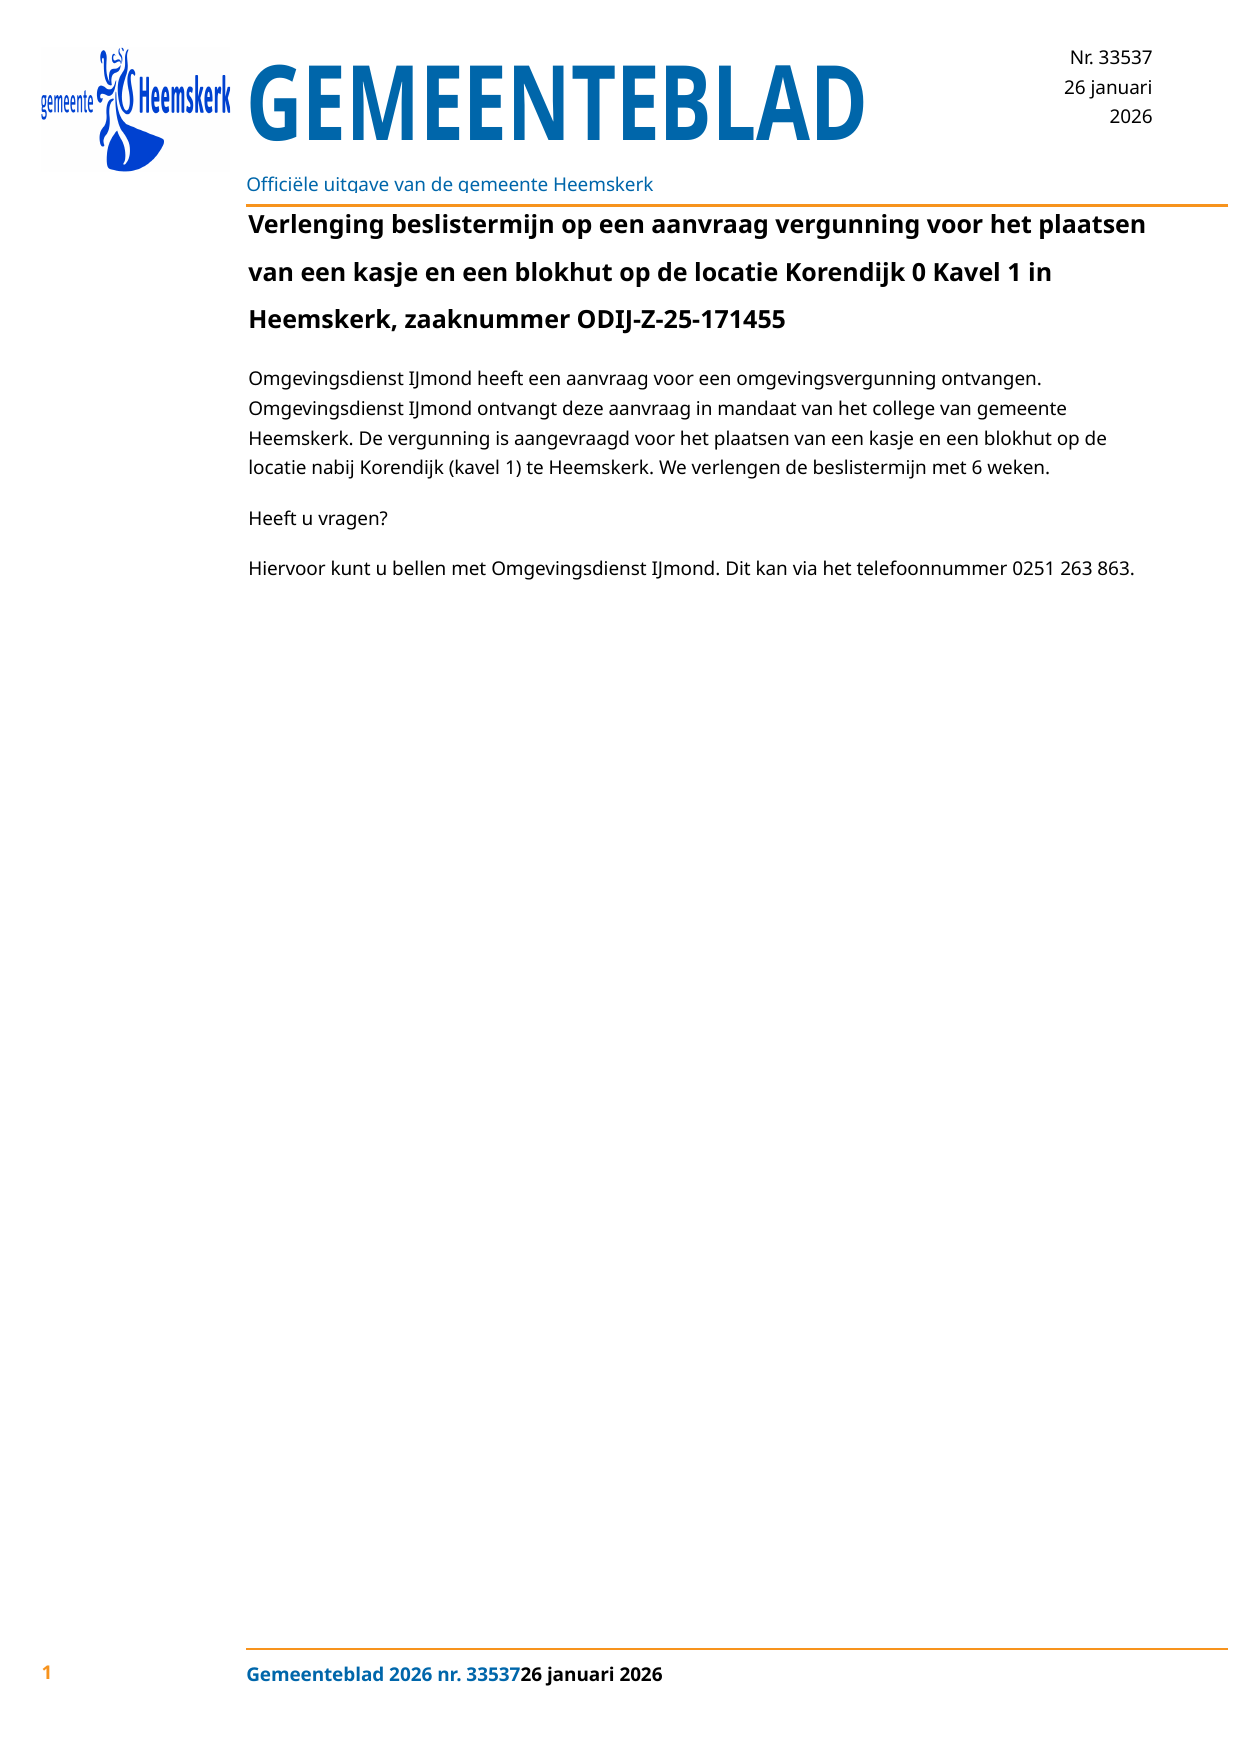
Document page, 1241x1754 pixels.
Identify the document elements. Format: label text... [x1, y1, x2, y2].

text Hiervoor kunt u bellen met Omgevingsdienst IJmond. Dit kan via het telefoonnummer 0251 263 863. [248, 555, 1152, 581]
picture [41, 47, 231, 172]
text Omgevingsdienst IJmond heeft een aanvraag voor een omgevingsvergunning ontvangen. Omgevingsdienst IJmond ontvangt deze aanvraag in mandaat van het college van gemeente Heemskerk. De vergunning is aangevraagd voor het plaatsen van een kasje en een blokhut op de locatie nabij Korendijk (kavel 1) te Heemskerk. We verlengen de beslistermijn met 6 weken. [248, 366, 1152, 480]
text Heeft u vragen? [248, 505, 1152, 530]
text Verlenging beslistermijn op een aanvraag vergunning voor het plaatsen van een kasje en een blokhut op de locatie Korendijk 0 Kavel 1 in Heemskerk, zaaknummer ODIJ-Z-25-171455 [248, 207, 1152, 336]
